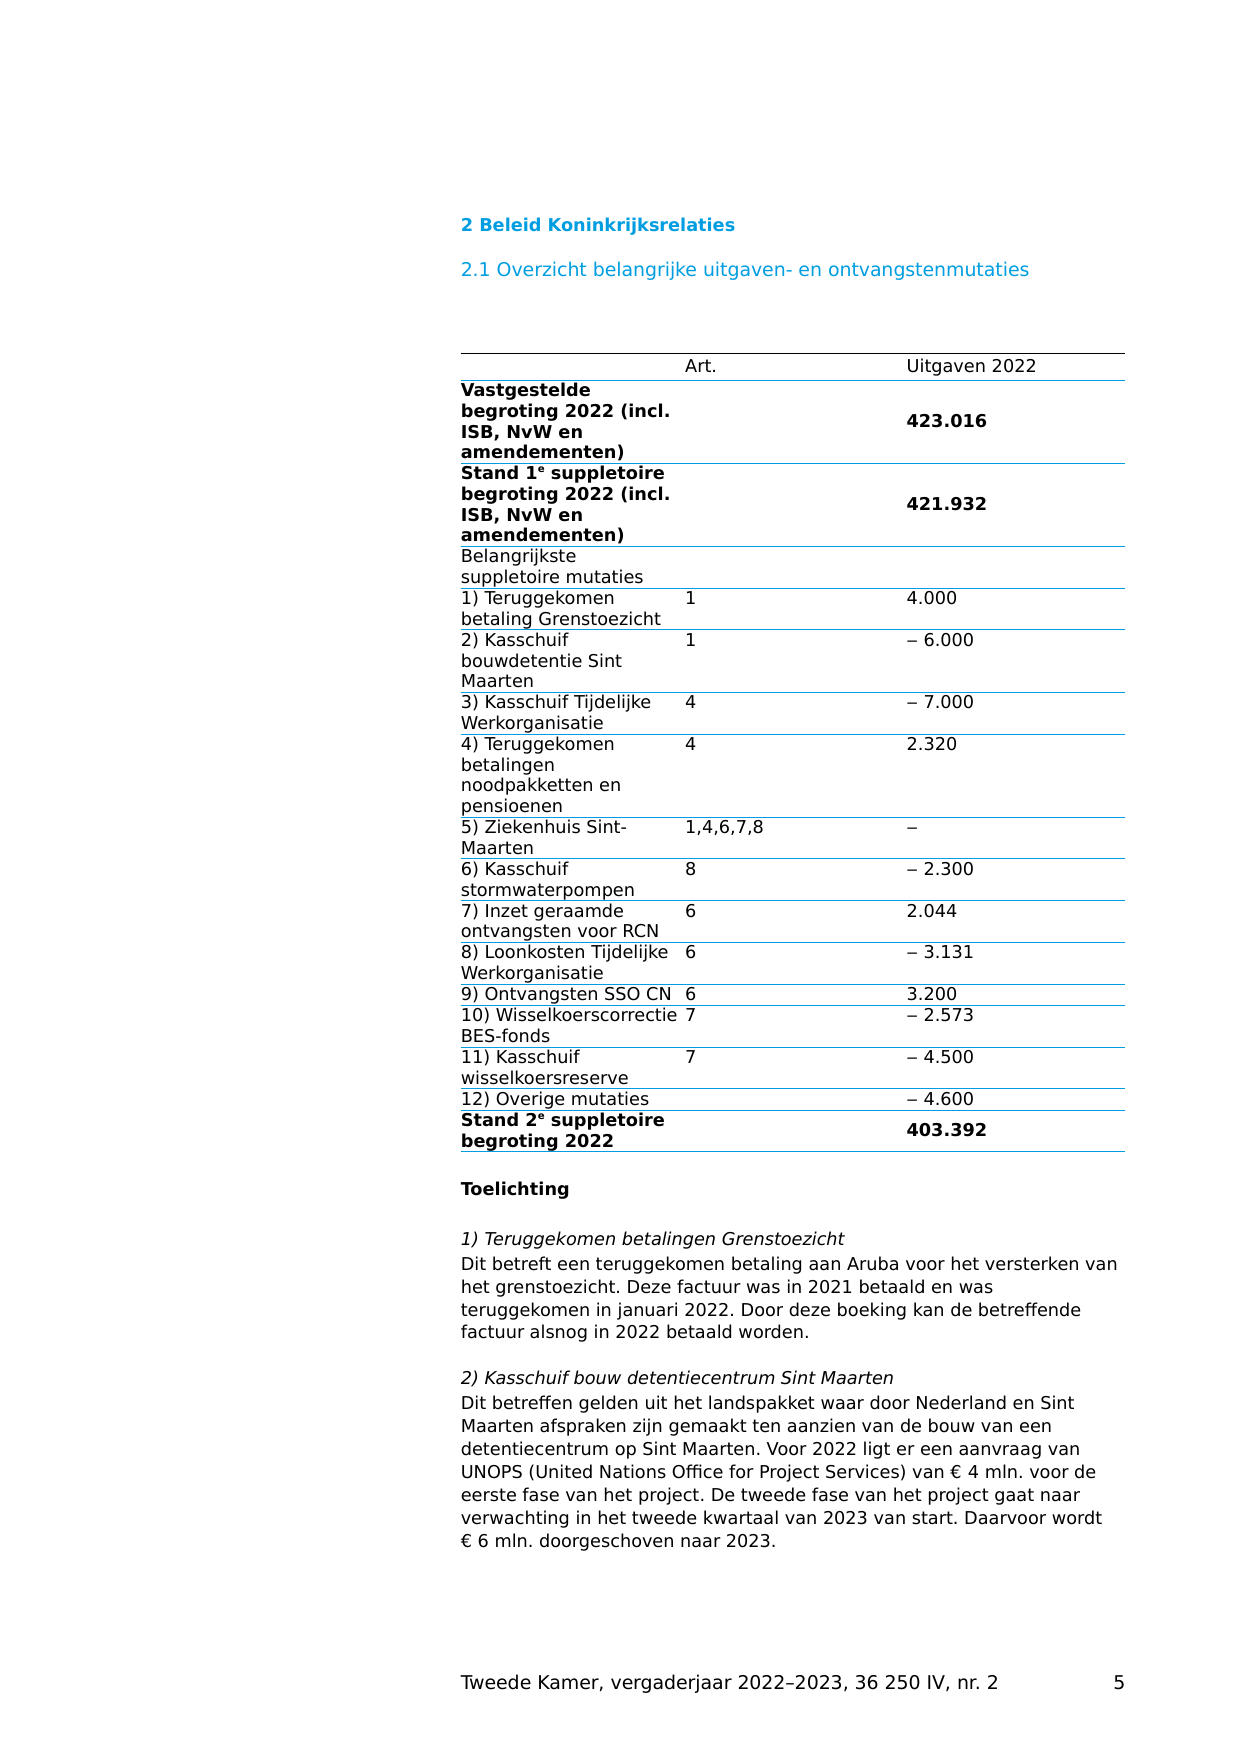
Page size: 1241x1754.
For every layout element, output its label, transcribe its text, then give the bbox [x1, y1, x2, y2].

table_cell 6 [682, 985, 903, 1005]
table_cell 421.932 [904, 464, 1125, 546]
table_cell [682, 547, 903, 588]
text 2) Kasschuif bouw detentiecentrum Sint Maarten [461, 1366, 1125, 1389]
table_cell 8) Loonkosten Tijdelijke Werkorganisatie [461, 943, 682, 984]
table_cell ‒ [904, 818, 1125, 858]
table_cell ‒ 7.000 [904, 693, 1125, 733]
table_cell [461, 354, 682, 380]
table_cell 1) Teruggekomen betaling Grenstoezicht [461, 589, 682, 629]
table_cell [682, 1089, 903, 1109]
table_cell 4 [682, 693, 903, 733]
table_cell 3.200 [904, 985, 1125, 1005]
table_cell ‒ 4.500 [904, 1048, 1125, 1088]
text Dit betreffen gelden uit het landspakket waar door Nederland en Sint Maarten afspraken zijn gemaakt ten aanzien van de bouw van een detentiecentrum op Sint Maarten. Voor 2022 ligt er een aanvraag van UNOPS (United Nations Office for Project Services) van € 4 mln. voor de eerste fase van het project. De tweede fase van het project gaat naar verwachting in het tweede kwartaal van 2023 van start. Daarvoor wordt € 6 mln. doorgeschoven naar 2023. [461, 1391, 1125, 1552]
table_cell 2.320 [904, 735, 1125, 817]
table_cell 2) Kasschuif bouwdetentie Sint Maarten [461, 630, 682, 692]
text 1) Teruggekomen betalingen Grenstoezicht [461, 1227, 1125, 1250]
table_cell 1 [682, 630, 903, 692]
title 2.1 Overzicht belangrijke uitgaven- en ontvangstenmutaties [461, 259, 1125, 281]
table_cell Stand 1e suppletoire begroting 2022 (incl. ISB, NvW en amendementen) [461, 464, 682, 546]
table_cell ‒ 3.131 [904, 943, 1125, 984]
table_cell Vastgestelde begroting 2022 (incl. ISB, NvW en amendementen) [461, 381, 682, 463]
table_cell [682, 381, 903, 463]
table_cell 2.044 [904, 901, 1125, 942]
table_cell 3) Kasschuif Tijdelijke Werkorganisatie [461, 693, 682, 733]
table_cell 9) Ontvangsten SSO CN [461, 985, 682, 1005]
table_cell ‒ 4.600 [904, 1089, 1125, 1109]
table_cell 1 [682, 589, 903, 629]
table_cell 6 [682, 943, 903, 984]
title 2 Beleid Koninkrijksrelaties [461, 213, 1125, 236]
table_cell ‒ 2.573 [904, 1006, 1125, 1047]
table_cell 4.000 [904, 589, 1125, 629]
text Dit betreft een teruggekomen betaling aan Aruba voor het versterken van het grenstoezicht. Deze factuur was in 2021 betaald en was teruggekomen in januari 2022. Door deze boeking kan de betreffende factuur alsnog in 2022 betaald worden. [461, 1252, 1125, 1343]
table_cell 10) Wisselkoerscorrectie BES-fonds [461, 1006, 682, 1047]
table_cell [904, 547, 1125, 588]
table_header Tabel 3 Belangrijkste suppletoire uitgavenmutaties 2022 (Tweede suppletoire begroting) (Bedragen x € 1.000) [461, 305, 1125, 353]
table_cell Art. [682, 354, 903, 380]
table_cell 11) Kasschuif wisselkoersreserve [461, 1048, 682, 1088]
table_cell 4) Teruggekomen betalingen noodpakketten en pensioenen [461, 735, 682, 817]
table_cell 12) Overige mutaties [461, 1089, 682, 1109]
table_cell ‒ 6.000 [904, 630, 1125, 692]
table_cell Uitgaven 2022 [904, 354, 1125, 380]
table_cell 6 [682, 901, 903, 942]
table_cell 5) Ziekenhuis Sint-Maarten [461, 818, 682, 858]
table_cell ‒ 2.300 [904, 859, 1125, 900]
table_cell 1,4,6,7,8 [682, 818, 903, 858]
table_cell 423.016 [904, 381, 1125, 463]
table_cell 6) Kasschuif stormwaterpompen [461, 859, 682, 900]
table_cell Stand 2e suppletoire begroting 2022 [461, 1111, 682, 1151]
table_cell 7 [682, 1048, 903, 1088]
table_cell 7 [682, 1006, 903, 1047]
table_cell [682, 464, 903, 546]
table_cell 403.392 [904, 1111, 1125, 1151]
text Toelichting [461, 1177, 1125, 1200]
table_cell 8 [682, 859, 903, 900]
table_cell 4 [682, 735, 903, 817]
table_cell 7) Inzet geraamde ontvangsten voor RCN [461, 901, 682, 942]
table_cell Belangrijkste suppletoire mutaties [461, 547, 682, 588]
table_cell [682, 1111, 903, 1151]
